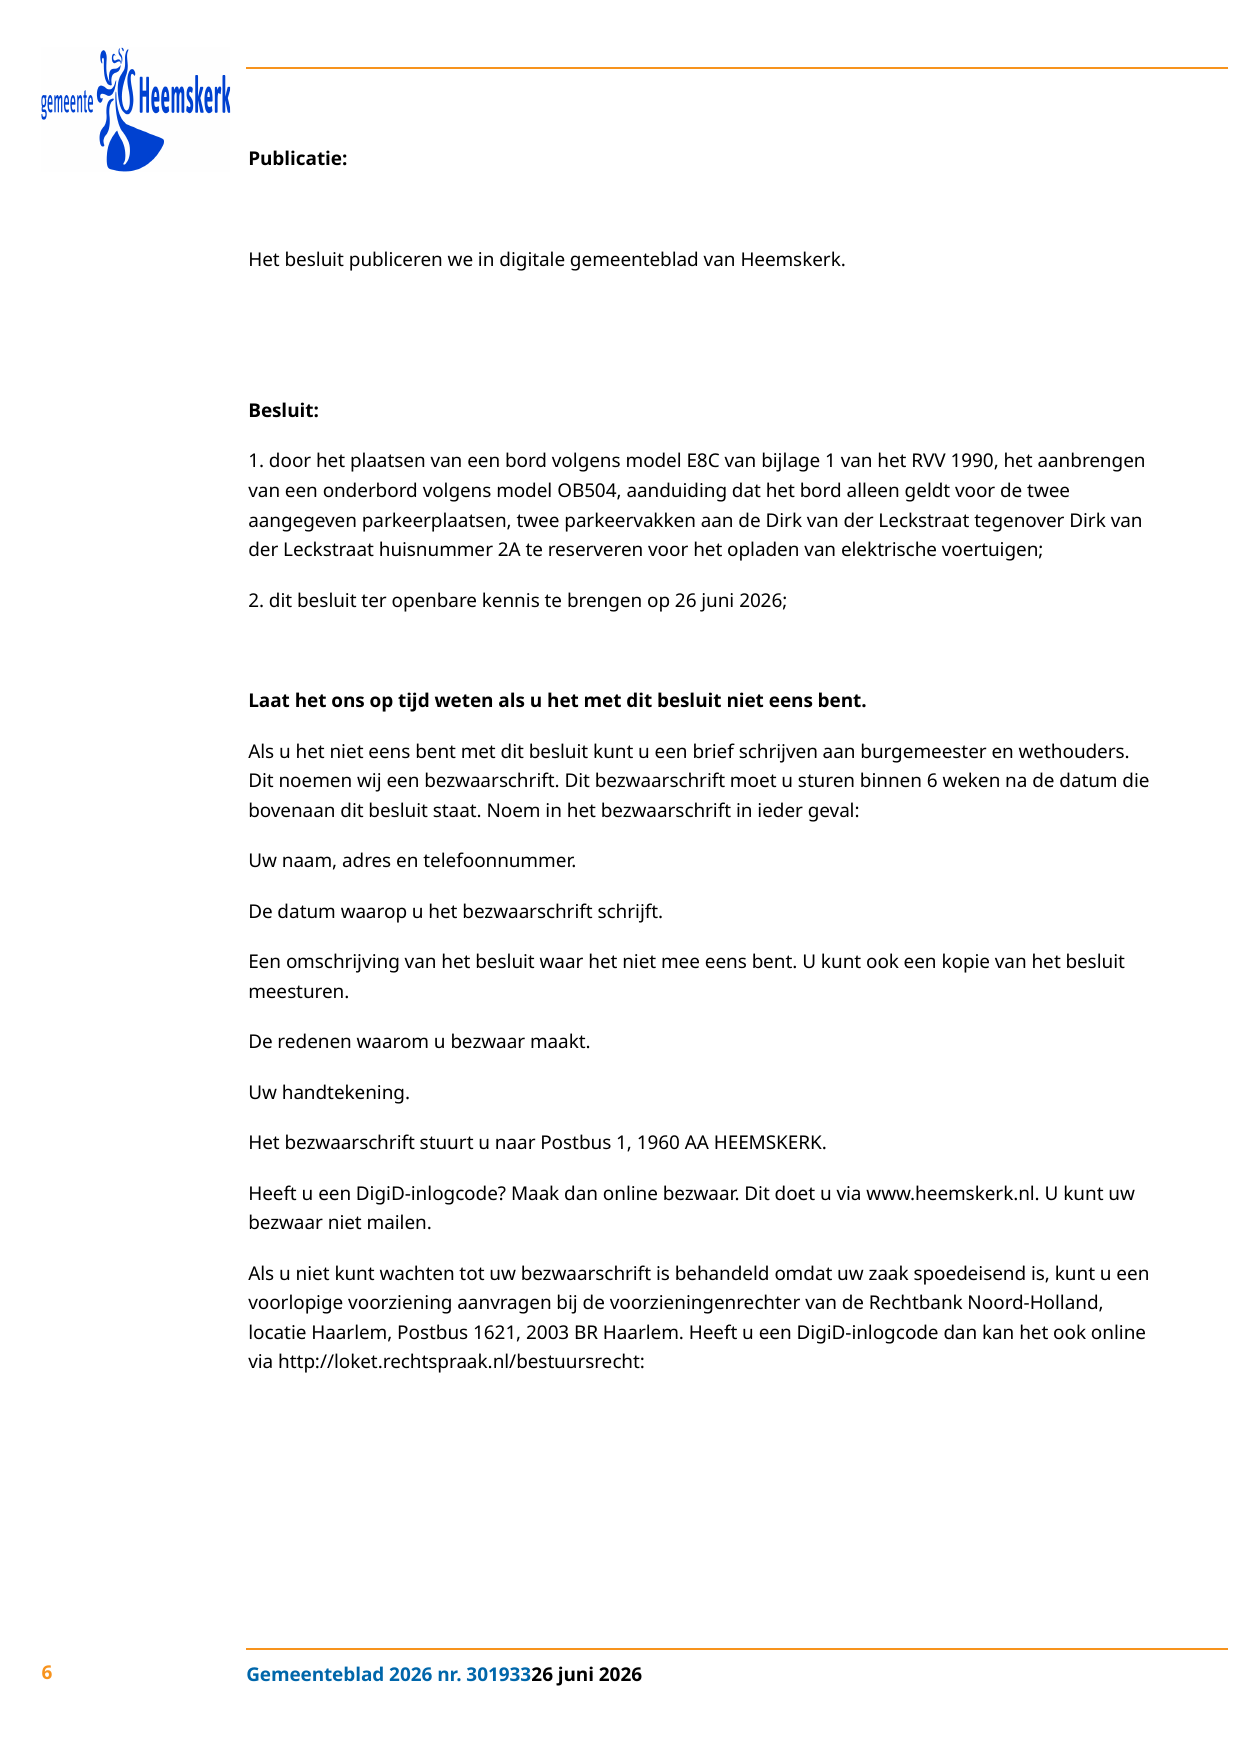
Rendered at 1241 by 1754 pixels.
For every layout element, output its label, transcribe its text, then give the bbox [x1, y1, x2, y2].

text 2. dit besluit ter openbare kennis te brengen op 26 juni 2026; [248, 587, 1152, 613]
text Laat het ons op tijd weten als u het met dit besluit niet eens bent. [248, 688, 1152, 713]
text Publicatie: [248, 145, 1152, 171]
text 1. door het plaatsen van een bord volgens model E8C van bijlage 1 van het RVV 1990, het aanbrengen van een onderbord volgens model OB504, aanduiding dat het bord alleen geldt voor de twee aangegeven parkeerplaatsen, twee parkeervakken aan de Dirk van der Leckstraat tegenover Dirk van der Leckstraat huisnummer 2A te reserveren voor het opladen van elektrische voertuigen; [248, 448, 1152, 562]
picture [41, 47, 231, 172]
text Een omschrijving van het besluit waar het niet mee eens bent. U kunt ook een kopie van het besluit meesturen. [248, 948, 1152, 1004]
text Heeft u een DigiD-inlogcode? Maak dan online bezwaar. Dit doet u via www.heemskerk.nl. U kunt uw bezwaar niet mailen. [248, 1180, 1152, 1235]
text Besluit: [248, 397, 1152, 423]
text Uw naam, adres en telefoonnummer. [248, 848, 1152, 873]
text Als u niet kunt wachten tot uw bezwaarschrift is behandeld omdat uw zaak spoedeisend is, kunt u een voorlopige voorziening aanvragen bij de voorzieningenrechter van de Rechtbank Noord-Holland, locatie Haarlem, Postbus 1621, 2003 BR Haarlem. Heeft u een DigiD-inlogcode dan kan het ook online via http://loket.rechtspraak.nl/bestuursrecht: [248, 1260, 1152, 1374]
text De redenen waarom u bezwaar maakt. [248, 1028, 1152, 1054]
text Als u het niet eens bent met dit besluit kunt u een brief schrijven aan burgemeester en wethouders. Dit noemen wij een bezwaarschrift. Dit bezwaarschrift moet u sturen binnen 6 weken na de datum die bovenaan dit besluit staat. Noem in het bezwaarschrift in ieder geval: [248, 738, 1152, 823]
text Uw handtekening. [248, 1079, 1152, 1105]
text Het bezwaarschrift stuurt u naar Postbus 1, 1960 AA HEEMSKERK. [248, 1129, 1152, 1155]
text De datum waarop u het bezwaarschrift schrijft. [248, 898, 1152, 924]
text Het besluit publiceren we in digitale gemeenteblad van Heemskerk. [248, 246, 1152, 272]
